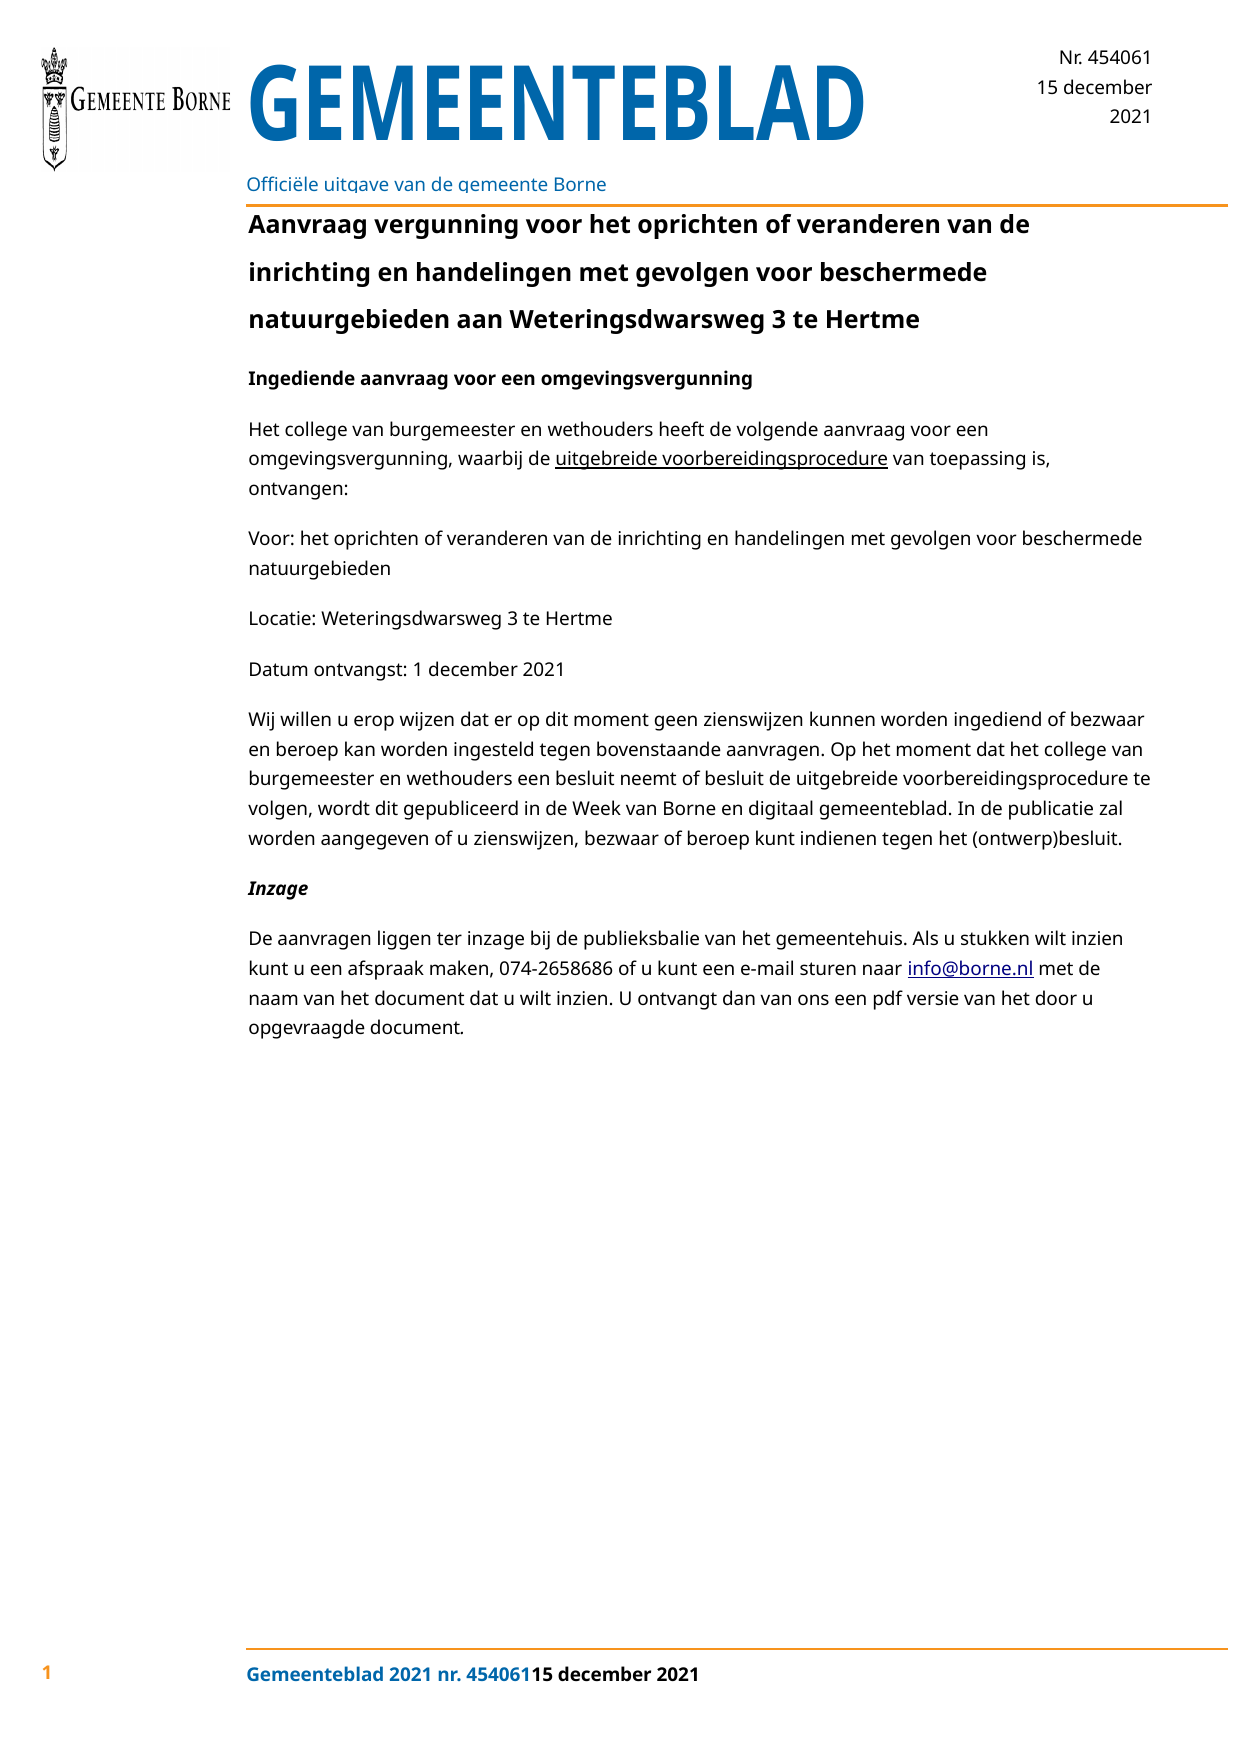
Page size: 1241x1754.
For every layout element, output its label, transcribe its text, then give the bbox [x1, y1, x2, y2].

text De aanvragen liggen ter inzage bij de publieksbalie van het gemeentehuis. Als u stukken wilt inzien kunt u een afspraak maken, 074-2658686 of u kunt een e-mail sturen naar info@borne.nl met de naam van het document dat u wilt inzien. U ontvangt dan van ons een pdf versie van het door u opgevraagde document. [248, 926, 1152, 1040]
picture [41, 47, 231, 172]
text Voor: het oprichten of veranderen van de inrichting en handelingen met gevolgen voor beschermede natuurgebieden [248, 526, 1152, 581]
text Wij willen u erop wijzen dat er op dit moment geen zienswijzen kunnen worden ingediend of bezwaar en beroep kan worden ingesteld tegen bovenstaande aanvragen. Op het moment dat het college van burgemeester en wethouders een besluit neemt of besluit de uitgebreide voorbereidingsprocedure te volgen, wordt dit gepubliceerd in de Week van Borne en digitaal gemeenteblad. In de publicatie zal worden aangegeven of u zienswijzen, bezwaar of beroep kunt indienen tegen het (ontwerp)besluit. [248, 706, 1152, 850]
text Inzage [248, 875, 1152, 901]
text Het college van burgemeester en wethouders heeft de volgende aanvraag voor een omgevingsvergunning, waarbij de uitgebreide voorbereidingsprocedure van toepassing is, ontvangen: [248, 416, 1152, 501]
text Locatie: Weteringsdwarsweg 3 te Hertme [248, 606, 1152, 631]
text Aanvraag vergunning voor het oprichten of veranderen van de inrichting en handelingen met gevolgen voor beschermede natuurgebieden aan Weteringsdwarsweg 3 te Hertme [248, 207, 1152, 336]
text Ingediende aanvraag voor een omgevingsvergunning [248, 366, 1152, 391]
text Datum ontvangst: 1 december 2021 [248, 656, 1152, 682]
